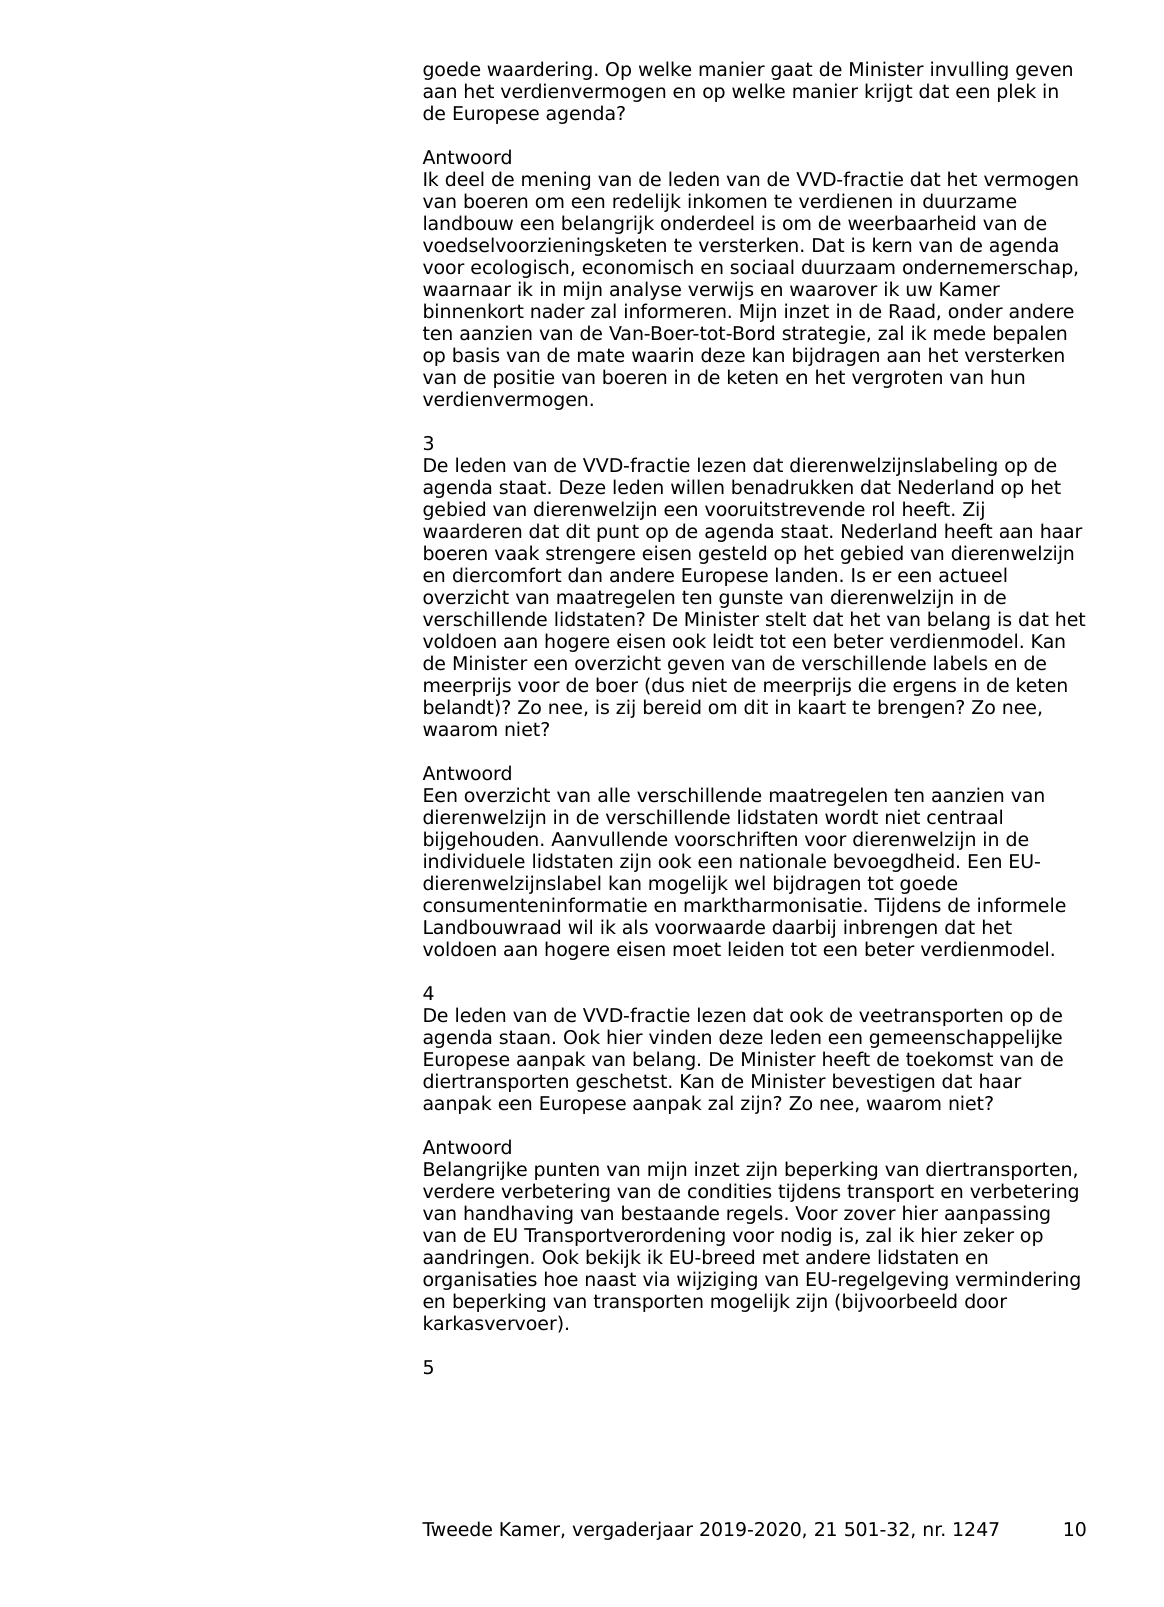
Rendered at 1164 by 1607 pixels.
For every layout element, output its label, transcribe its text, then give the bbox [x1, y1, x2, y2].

text Ik deel de mening van de leden van de VVD-fractie dat het vermogen van boeren om een redelijk inkomen te verdienen in duurzame landbouw een belangrijk onderdeel is om de weerbaarheid van de voedselvoorzieningsketen te versterken. Dat is kern van de agenda voor ecologisch, economisch en sociaal duurzaam ondernemerschap, waarnaar ik in mijn analyse verwijs en waarover ik uw Kamer binnenkort nader zal informeren. Mijn inzet in de Raad, onder andere ten aanzien van de Van-Boer-tot-Bord strategie, zal ik mede bepalen op basis van de mate waarin deze kan bijdragen aan het versterken van de positie van boeren in de keten en het vergroten van hun verdienvermogen. [422, 169, 1087, 411]
text 5 [422, 1357, 1087, 1379]
text 4 [422, 983, 1087, 1005]
text goede waardering. Op welke manier gaat de Minister invulling geven aan het verdienvermogen en op welke manier krijgt dat een plek in de Europese agenda? [422, 59, 1087, 125]
text Een overzicht van alle verschillende maatregelen ten aanzien van dierenwelzijn in de verschillende lidstaten wordt niet centraal bijgehouden. Aanvullende voorschriften voor dierenwelzijn in de individuele lidstaten zijn ook een nationale bevoegdheid. Een EU-dierenwelzijnslabel kan mogelijk wel bijdragen tot goede consumenteninformatie en marktharmonisatie. Tijdens de informele Landbouwraad wil ik als voorwaarde daarbij inbrengen dat het voldoen aan hogere eisen moet leiden tot een beter verdienmodel. [422, 785, 1087, 961]
text Belangrijke punten van mijn inzet zijn beperking van diertransporten, verdere verbetering van de condities tijdens transport en verbetering van handhaving van bestaande regels. Voor zover hier aanpassing van de EU Transportverordening voor nodig is, zal ik hier zeker op aandringen. Ook bekijk ik EU-breed met andere lidstaten en organisaties hoe naast via wijziging van EU-regelgeving vermindering en beperking van transporten mogelijk zijn (bijvoorbeeld door karkasvervoer). [422, 1159, 1087, 1335]
text De leden van de VVD-fractie lezen dat dierenwelzijnslabeling op de agenda staat. Deze leden willen benadrukken dat Nederland op het gebied van dierenwelzijn een vooruitstrevende rol heeft. Zij waarderen dat dit punt op de agenda staat. Nederland heeft aan haar boeren vaak strengere eisen gesteld op het gebied van dierenwelzijn en diercomfort dan andere Europese landen. Is er een actueel overzicht van maatregelen ten gunste van dierenwelzijn in de verschillende lidstaten? De Minister stelt dat het van belang is dat het voldoen aan hogere eisen ook leidt tot een beter verdienmodel. Kan de Minister een overzicht geven van de verschillende labels en de meerprijs voor de boer (dus niet de meerprijs die ergens in de keten belandt)? Zo nee, is zij bereid om dit in kaart te brengen? Zo nee, waarom niet? [422, 455, 1087, 741]
text 3 [422, 433, 1087, 455]
text Antwoord [422, 147, 1087, 169]
text Antwoord [422, 763, 1087, 785]
text Antwoord [422, 1137, 1087, 1159]
text De leden van de VVD-fractie lezen dat ook de veetransporten op de agenda staan. Ook hier vinden deze leden een gemeenschappelijke Europese aanpak van belang. De Minister heeft de toekomst van de diertransporten geschetst. Kan de Minister bevestigen dat haar aanpak een Europese aanpak zal zijn? Zo nee, waarom niet? [422, 1005, 1087, 1115]
